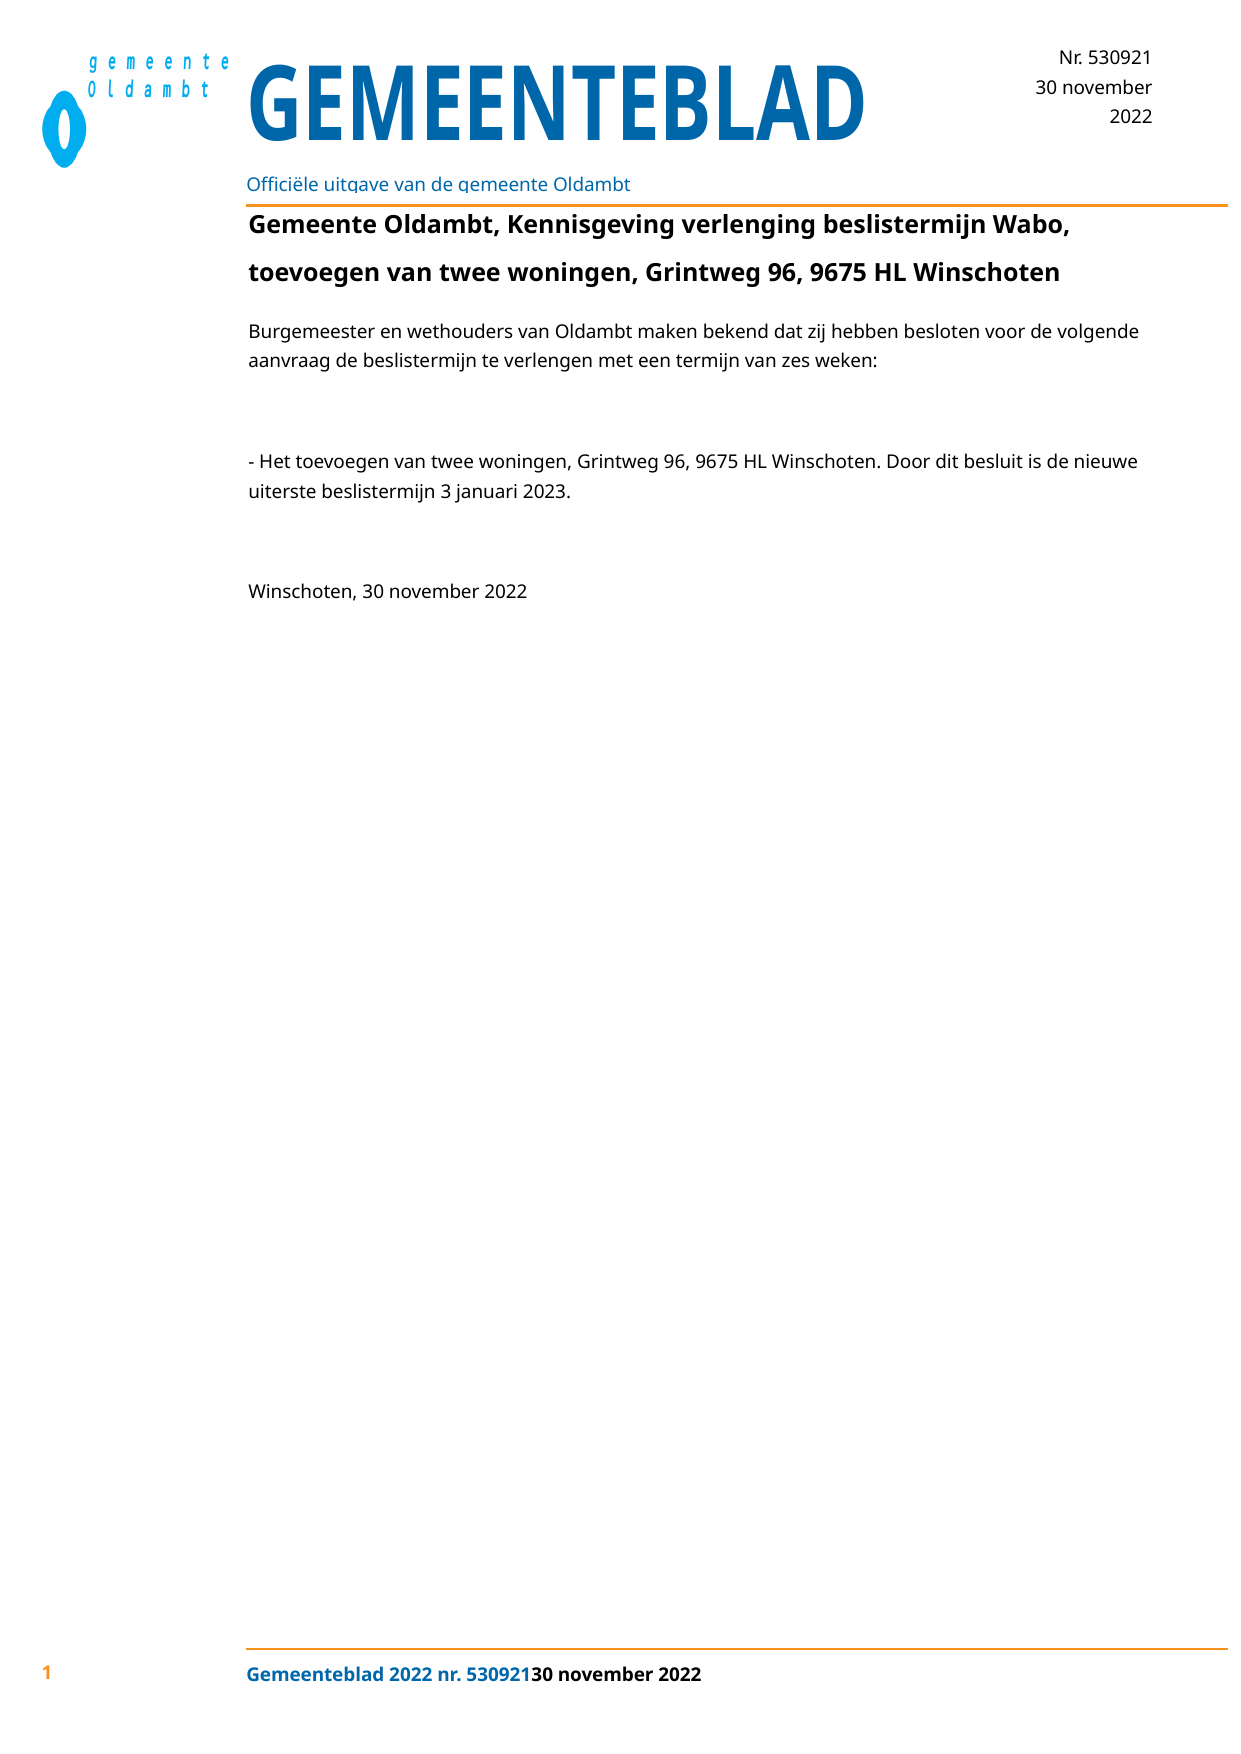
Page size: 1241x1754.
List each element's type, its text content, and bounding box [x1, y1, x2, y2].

text Winschoten, 30 november 2022 [248, 579, 1152, 604]
text Gemeente Oldambt, Kennisgeving verlenging beslistermijn Wabo, toevoegen van twee woningen, Grintweg 96, 9675 HL Winschoten [248, 207, 1152, 288]
text - Het toevoegen van twee woningen, Grintweg 96, 9675 HL Winschoten. Door dit besluit is de nieuwe uiterste beslistermijn 3 januari 2023. [248, 448, 1152, 504]
text Burgemeester en wethouders van Oldambt maken bekend dat zij hebben besloten voor de volgende aanvraag de beslistermijn te verlengen met een termijn van zes weken: [248, 318, 1152, 373]
picture [41, 47, 231, 172]
